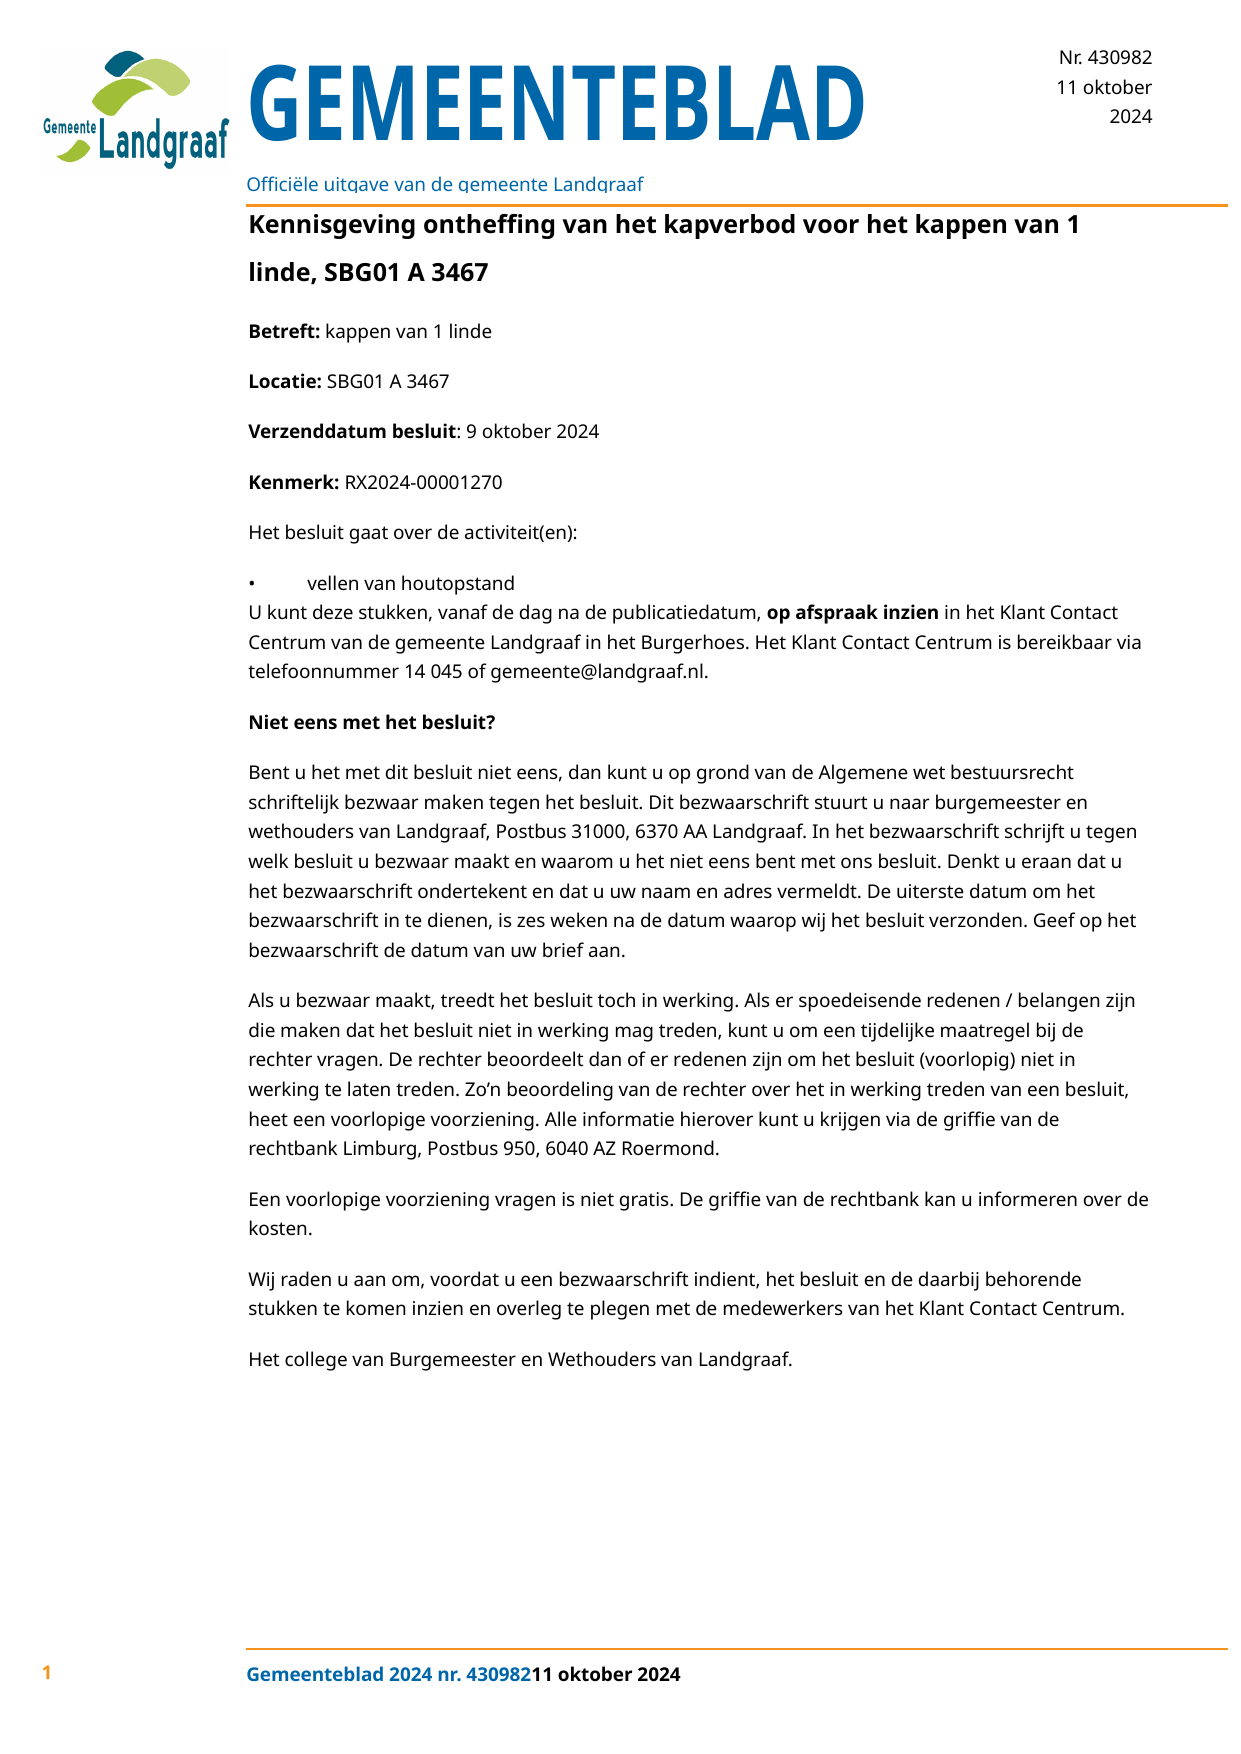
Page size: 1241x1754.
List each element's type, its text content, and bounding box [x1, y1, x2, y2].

text Betreft: kappen van 1 linde [248, 318, 1152, 344]
text Verzenddatum besluit: 9 oktober 2024 [248, 419, 1152, 444]
text Kennisgeving ontheffing van het kapverbod voor het kappen van 1 linde, SBG01 A 3467 [248, 207, 1152, 288]
text Kenmerk: RX2024-00001270 [248, 469, 1152, 495]
text Het college van Burgemeester en Wethouders van Landgraaf. [248, 1346, 1152, 1372]
text Niet eens met het besluit? [248, 709, 1152, 735]
picture [41, 47, 231, 172]
text Bent u het met dit besluit niet eens, dan kunt u op grond van de Algemene wet bestuursrecht schriftelijk bezwaar maken tegen het besluit. Dit bezwaarschrift stuurt u naar burgemeester en wethouders van Landgraaf, Postbus 31000, 6370 AA Landgraaf. In het bezwaarschrift schrijft u tegen welk besluit u bezwaar maakt en waarom u het niet eens bent met ons besluit. Denkt u eraan dat u het bezwaarschrift ondertekent en dat u uw naam en adres vermeldt. De uiterste datum om het bezwaarschrift in te dienen, is zes weken na de datum waarop wij het besluit verzonden. Geef op het bezwaarschrift de datum van uw brief aan. [248, 759, 1152, 963]
text Een voorlopige voorziening vragen is niet gratis. De griffie van de rechtbank kan u informeren over de kosten. [248, 1186, 1152, 1241]
text Locatie: SBG01 A 3467 [248, 368, 1152, 394]
text Het besluit gaat over de activiteit(en): [248, 519, 1152, 545]
text Wij raden u aan om, voordat u een bezwaarschrift indient, het besluit en de daarbij behorende stukken te komen inzien en overleg te plegen met de medewerkers van het Klant Contact Centrum. [248, 1266, 1152, 1321]
text U kunt deze stukken, vanaf de dag na de publicatiedatum, op afspraak inzien in het Klant Contact Centrum van de gemeente Landgraaf in het Burgerhoes. Het Klant Contact Centrum is bereikbaar via telefoonnummer 14 045 of gemeente@landgraaf.nl. [248, 599, 1152, 684]
text Als u bezwaar maakt, treedt het besluit toch in werking. Als er spoedeisende redenen / belangen zijn die maken dat het besluit niet in werking mag treden, kunt u om een tijdelijke maatregel bij de rechter vragen. De rechter beoordeelt dan of er redenen zijn om het besluit (voorlopig) niet in werking te laten treden. Zo’n beoordeling van de rechter over het in werking treden van een besluit, heet een voorlopige voorziening. Alle informatie hierover kunt u krijgen via de griffie van de rechtbank Limburg, Postbus 950, 6040 AZ Roermond. [248, 987, 1152, 1161]
list vellen van houtopstand [248, 570, 1152, 596]
